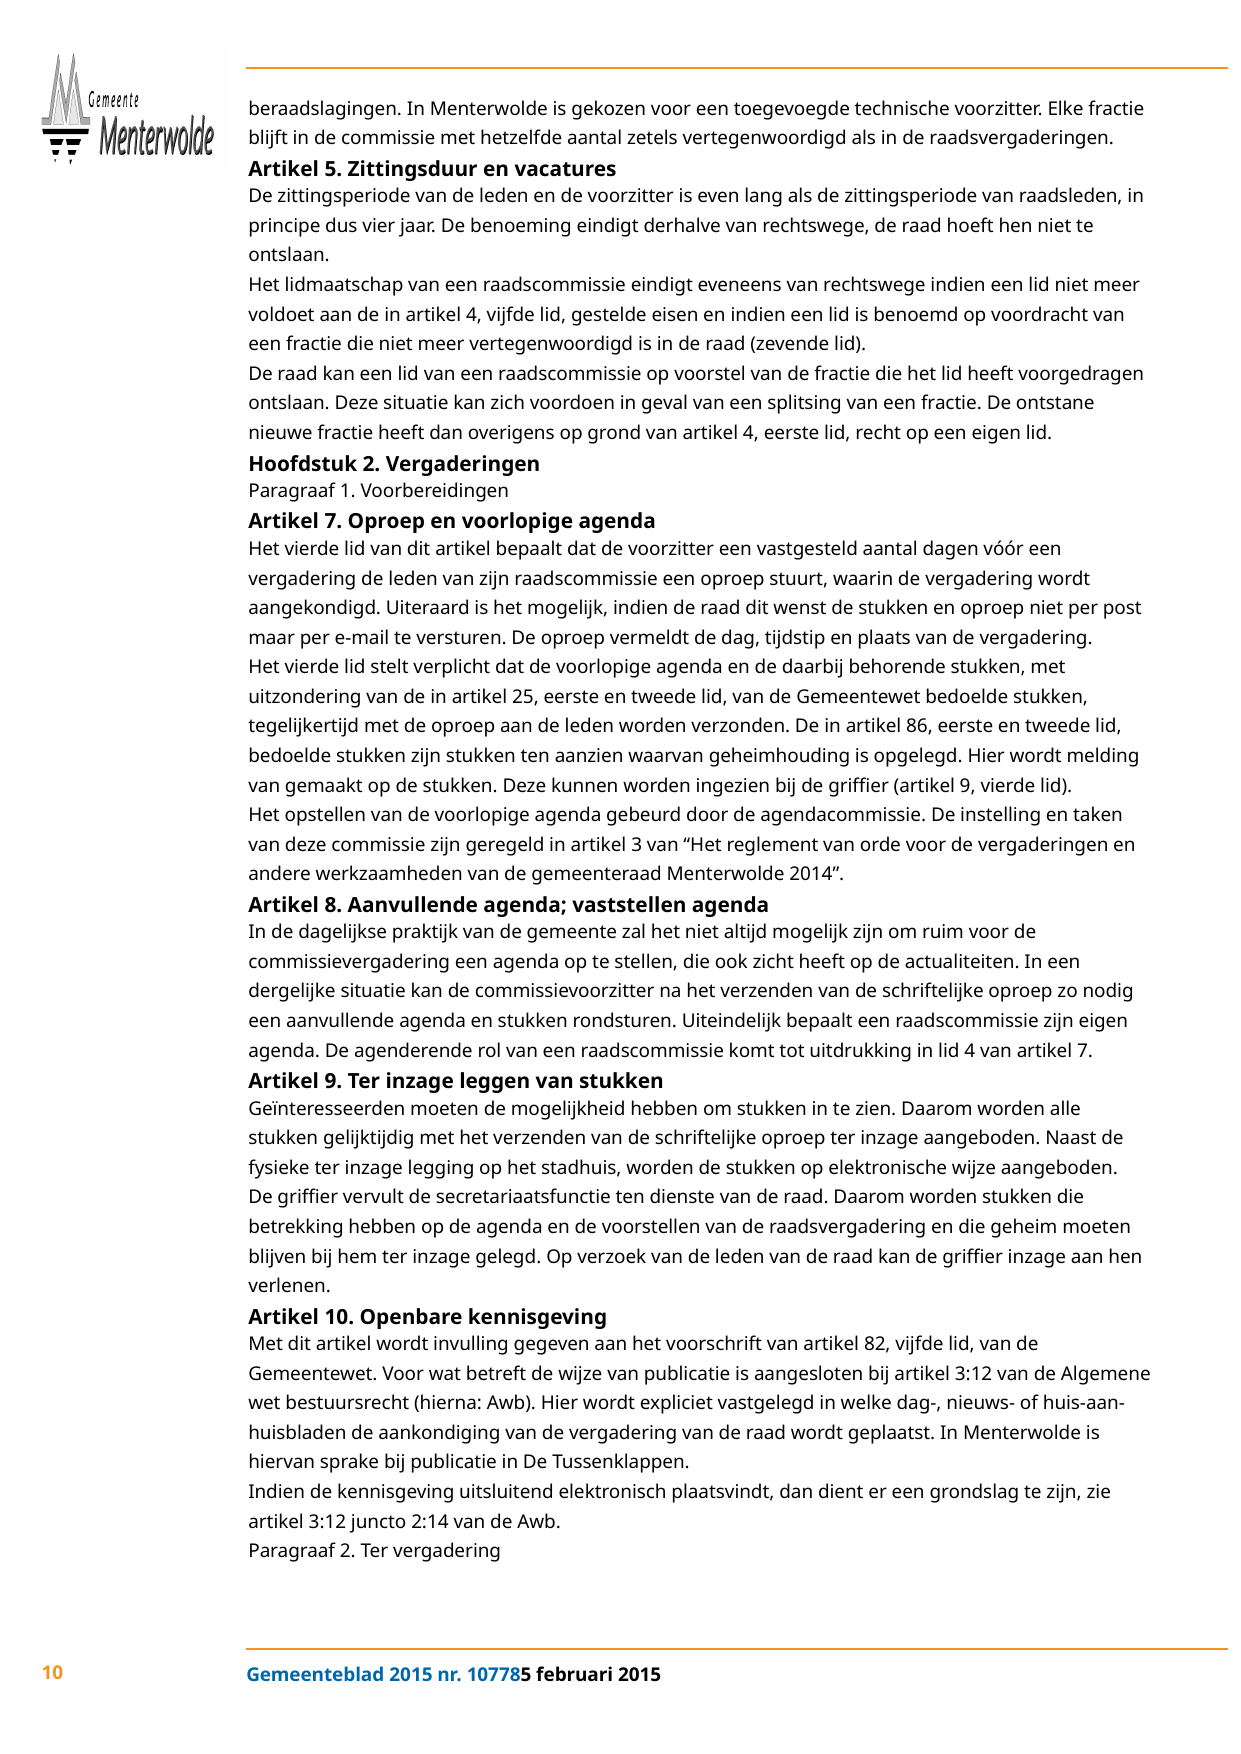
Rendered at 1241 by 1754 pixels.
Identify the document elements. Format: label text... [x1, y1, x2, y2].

text Het lidmaatschap van een raadscommissie eindigt eveneens van rechtswege indien een lid niet meer voldoet aan de in artikel 4, vijfde lid, gestelde eisen en indien een lid is benoemd op voordracht van een fractie die niet meer vertegenwoordigd is in de raad (zevende lid). [248, 271, 1152, 356]
text De raad kan een lid van een raadscommissie op voorstel van de fractie die het lid heeft voorgedragen ontslaan. Deze situatie kan zich voordoen in geval van een splitsing van een fractie. De ontstane nieuwe fractie heeft dan overigens op grond van artikel 4, eerste lid, recht op een eigen lid. [248, 360, 1152, 445]
text Indien de kennisgeving uitsluitend elektronisch plaatsvindt, dan dient er een grondslag te zijn, zie artikel 3:12 juncto 2:14 van de Awb. [248, 1478, 1152, 1534]
text Artikel 10. Openbare kennisgeving [248, 1302, 1152, 1330]
text Hoofdstuk 2. Vergaderingen [248, 449, 1152, 477]
text Artikel 5. Zittingsduur en vacatures [248, 154, 1152, 182]
text In de dagelijkse praktijk van de gemeente zal het niet altijd mogelijk zijn om ruim voor de commissievergadering een agenda op te stellen, die ook zicht heeft op de actualiteiten. In een dergelijke situatie kan de commissievoorzitter na het verzenden van de schriftelijke oproep zo nodig een aanvullende agenda en stukken rondsturen. Uiteindelijk bepaalt een raadscommissie zijn eigen agenda. De agenderende rol van een raadscommissie komt tot uitdrukking in lid 4 van artikel 7. [248, 918, 1152, 1063]
text Artikel 7. Oproep en voorlopige agenda [248, 507, 1152, 535]
text Het vierde lid van dit artikel bepaalt dat de voorzitter een vastgesteld aantal dagen vóór een vergadering de leden van zijn raadscommissie een oproep stuurt, waarin de vergadering wordt aangekondigd. Uiteraard is het mogelijk, indien de raad dit wenst de stukken en oproep niet per post maar per e-mail te versturen. De oproep vermeldt de dag, tijdstip en plaats van de vergadering. [248, 535, 1152, 649]
picture [41, 47, 231, 172]
text Artikel 9. Ter inzage leggen van stukken [248, 1066, 1152, 1095]
text Geïnteresseerden moeten de mogelijkheid hebben om stukken in te zien. Daarom worden alle stukken gelijktijdig met het verzenden van de schriftelijke oproep ter inzage aangeboden. Naast de fysieke ter inzage legging op het stadhuis, worden de stukken op elektronische wijze aangeboden. [248, 1095, 1152, 1180]
text Het vierde lid stelt verplicht dat de voorlopige agenda en de daarbij behorende stukken, met uitzondering van de in artikel 25, eerste en tweede lid, van de Gemeentewet bedoelde stukken, tegelijkertijd met de oproep aan de leden worden verzonden. De in artikel 86, eerste en tweede lid, bedoelde stukken zijn stukken ten aanzien waarvan geheimhouding is opgelegd. Hier wordt melding van gemaakt op de stukken. Deze kunnen worden ingezien bij de griffier (artikel 9, vierde lid). [248, 653, 1152, 797]
text Paragraaf 1. Voorbereidingen [248, 477, 1152, 503]
text De griffier vervult de secretariaatsfunctie ten dienste van de raad. Daarom worden stukken die betrekking hebben op de agenda en de voorstellen van de raadsvergadering en die geheim moeten blijven bij hem ter inzage gelegd. Op verzoek van de leden van de raad kan de griffier inzage aan hen verlenen. [248, 1184, 1152, 1298]
text Artikel 8. Aanvullende agenda; vaststellen agenda [248, 890, 1152, 918]
text Het opstellen van de voorlopige agenda gebeurd door de agendacommissie. De instelling en taken van deze commissie zijn geregeld in artikel 3 van “Het reglement van orde voor de vergaderingen en andere werkzaamheden van de gemeenteraad Menterwolde 2014”. [248, 801, 1152, 886]
text beraadslagingen. In Menterwolde is gekozen voor een toegevoegde technische voorzitter. Elke fractie blijft in de commissie met hetzelfde aantal zetels vertegenwoordigd als in de raadsvergaderingen. [248, 95, 1152, 150]
text Paragraaf 2. Ter vergadering [248, 1537, 1152, 1563]
text De zittingsperiode van de leden en de voorzitter is even lang als de zittingsperiode van raadsleden, in principe dus vier jaar. De benoeming eindigt derhalve van rechtswege, de raad hoeft hen niet te ontslaan. [248, 182, 1152, 267]
text Met dit artikel wordt invulling gegeven aan het voorschrift van artikel 82, vijfde lid, van de Gemeentewet. Voor wat betreft de wijze van publicatie is aangesloten bij artikel 3:12 van de Algemene wet bestuursrecht (hierna: Awb). Hier wordt expliciet vastgelegd in welke dag-, nieuws- of huis-aan-huisbladen de aankondiging van de vergadering van de raad wordt geplaatst. In Menterwolde is hiervan sprake bij publicatie in De Tussenklappen. [248, 1330, 1152, 1474]
